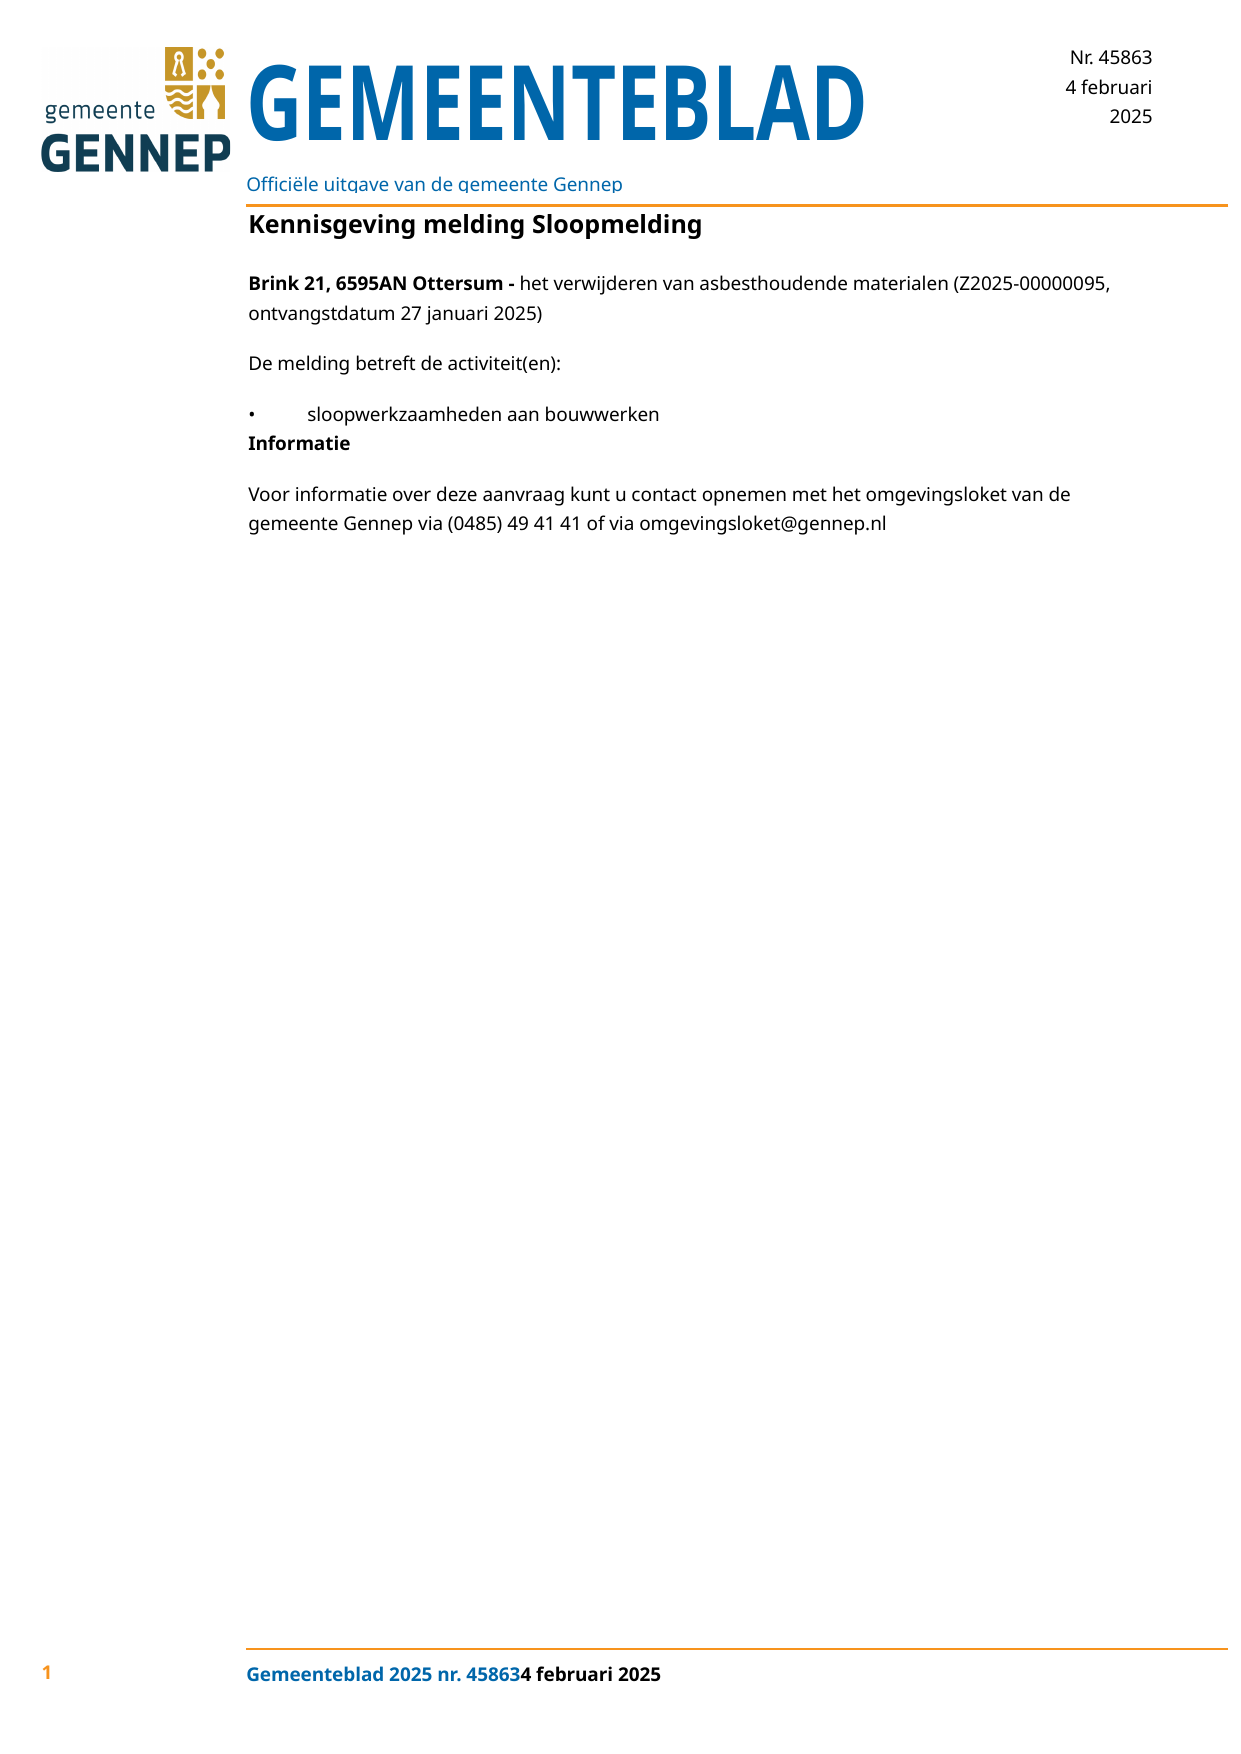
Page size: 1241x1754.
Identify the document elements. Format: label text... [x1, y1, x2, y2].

text De melding betreft de activiteit(en): [248, 350, 1152, 376]
picture [41, 47, 231, 172]
text Kennisgeving melding Sloopmelding [248, 207, 1152, 241]
text Informatie [248, 430, 1152, 456]
text Voor informatie over deze aanvraag kunt u contact opnemen met het omgevingsloket van de gemeente Gennep via (0485) 49 41 41 of via omgevingsloket@gennep.nl [248, 481, 1152, 536]
text Brink 21, 6595AN Ottersum - het verwijderen van asbesthoudende materialen (Z2025-00000095, ontvangstdatum 27 januari 2025) [248, 270, 1152, 326]
list sloopwerkzaamheden aan bouwwerken [248, 401, 1152, 426]
